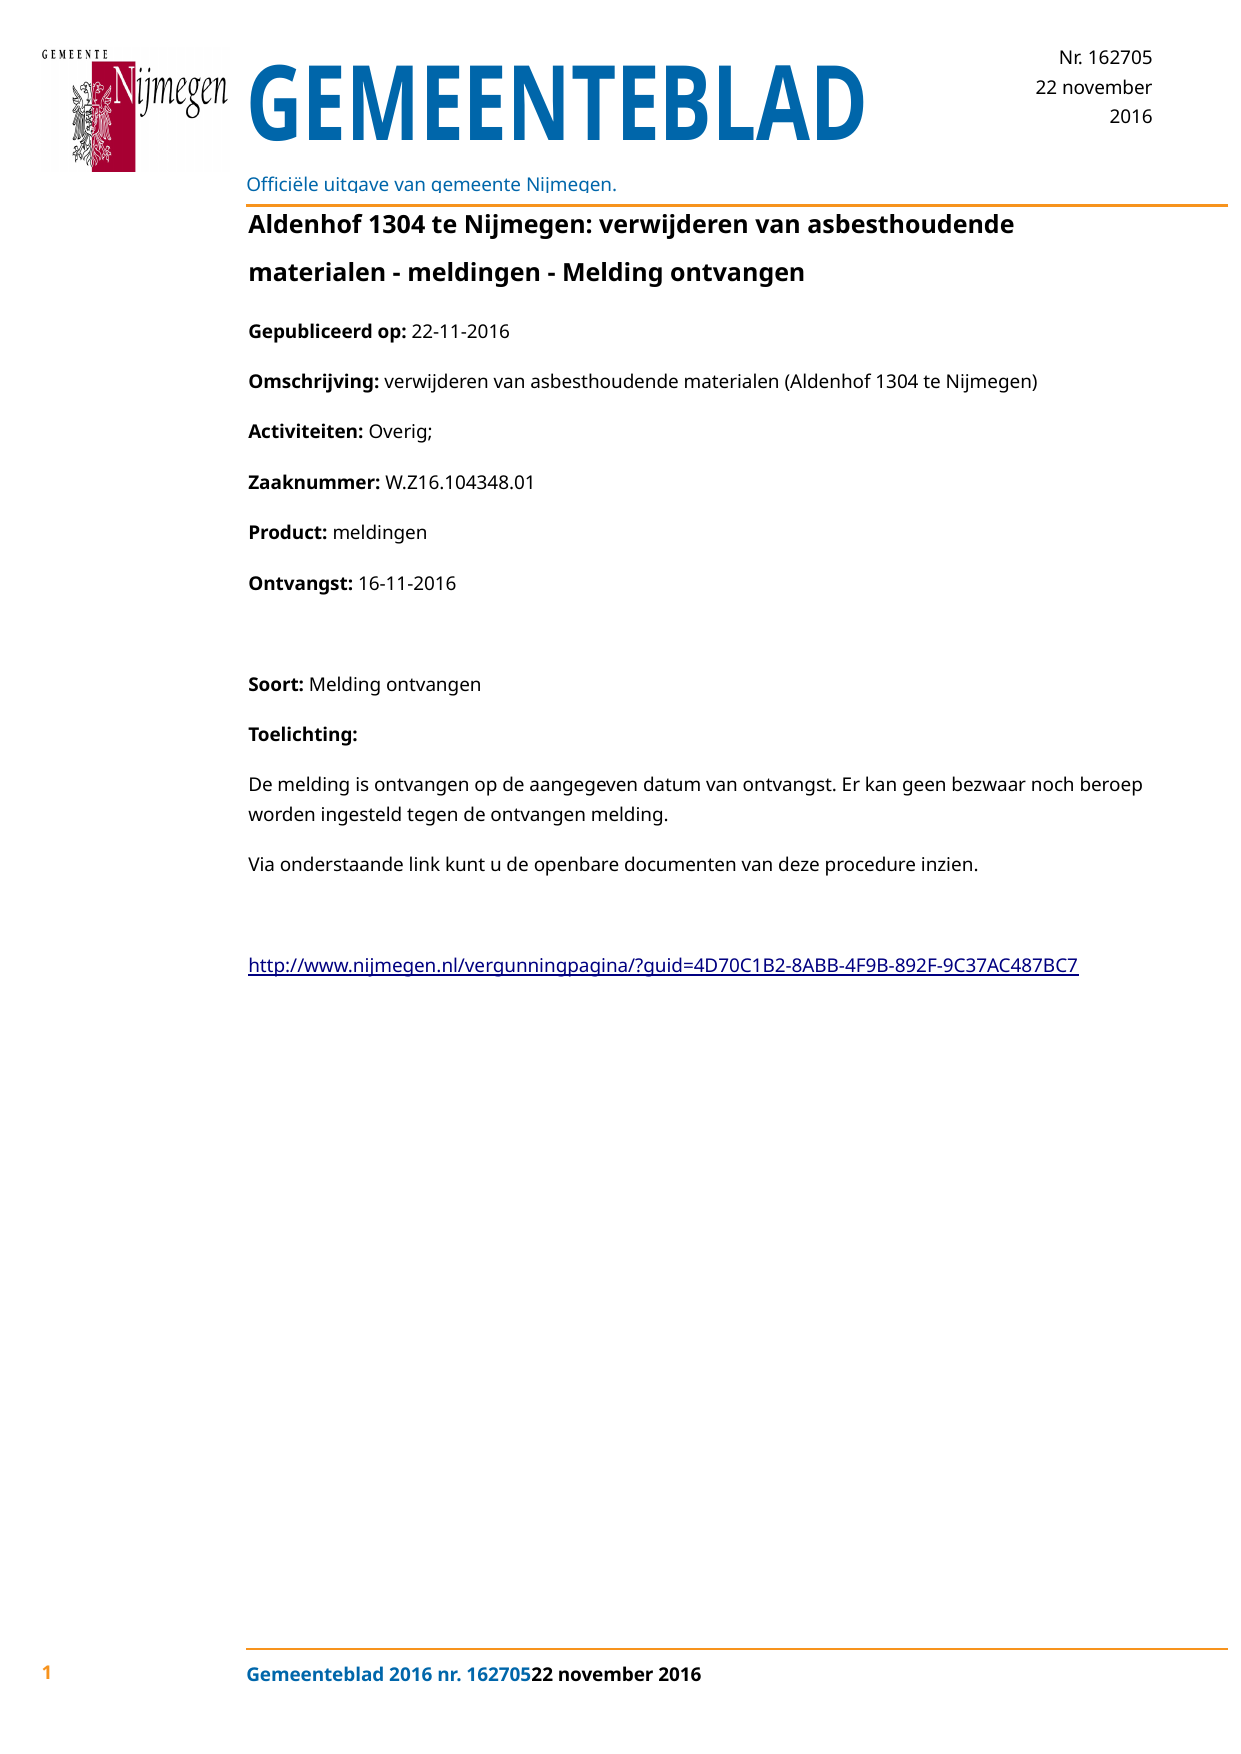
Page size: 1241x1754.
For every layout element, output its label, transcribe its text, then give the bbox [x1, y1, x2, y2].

text http://www.nijmegen.nl/vergunningpagina/?guid=4D70C1B2-8ABB-4F9B-892F-9C37AC487BC7 [248, 952, 1152, 978]
text Aldenhof 1304 te Nijmegen: verwijderen van asbesthoudende materialen - meldingen - Melding ontvangen [248, 207, 1152, 288]
text Product: meldingen [248, 519, 1152, 545]
text Via onderstaande link kunt u de openbare documenten van deze procedure inzien. [248, 852, 1152, 877]
text Soort: Melding ontvangen [248, 671, 1152, 697]
text Zaaknummer: W.Z16.104348.01 [248, 469, 1152, 495]
text Toelichting: [248, 721, 1152, 747]
text Activiteiten: Overig; [248, 419, 1152, 444]
picture [41, 47, 231, 172]
text Omschrijving: verwijderen van asbesthoudende materialen (Aldenhof 1304 te Nijmegen) [248, 368, 1152, 394]
text De melding is ontvangen op de aangegeven datum van ontvangst. Er kan geen bezwaar noch beroep worden ingesteld tegen de ontvangen melding. [248, 772, 1152, 827]
text Ontvangst: 16-11-2016 [248, 570, 1152, 596]
text Gepubliceerd op: 22-11-2016 [248, 318, 1152, 344]
